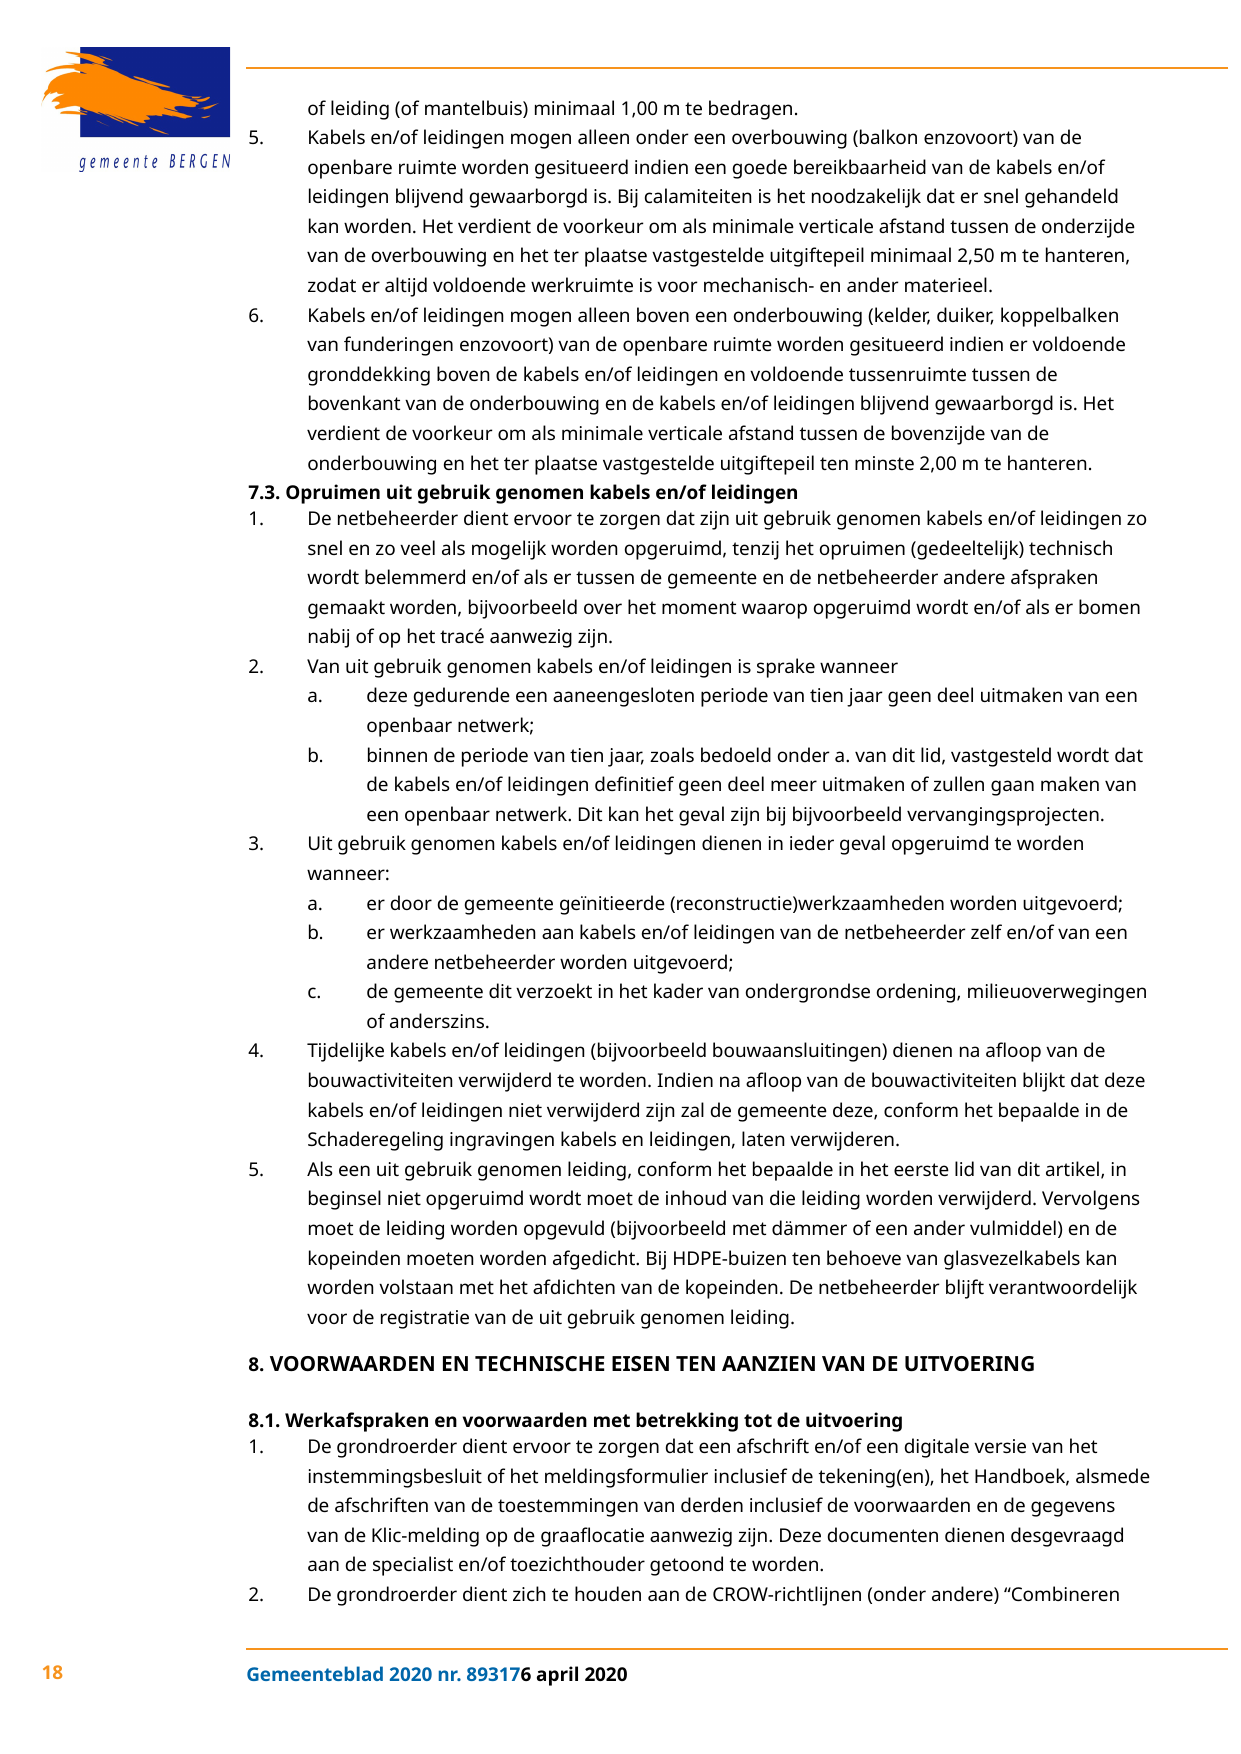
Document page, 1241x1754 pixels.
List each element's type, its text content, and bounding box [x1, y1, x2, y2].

list er werkzaamheden aan kabels en/of leidingen van de netbeheerder zelf en/of van een andere netbeheerder worden uitgevoerd; [307, 919, 1152, 974]
list Van uit gebruik genomen kabels en/of leidingen is sprake wanneer [248, 653, 1152, 679]
list De netbeheerder dient ervoor te zorgen dat zijn uit gebruik genomen kabels en/of leidingen zo snel en zo veel als mogelijk worden opgeruimd, tenzij het opruimen (gedeeltelijk) technisch wordt belemmerd en/of als er tussen de gemeente en de netbeheerder andere afspraken gemaakt worden, bijvoorbeeld over het moment waarop opgeruimd wordt en/of als er bomen nabij of op het tracé aanwezig zijn. [248, 505, 1152, 649]
list binnen de periode van tien jaar, zoals bedoeld onder a. van dit lid, vastgesteld wordt dat de kabels en/of leidingen definitief geen deel meer uitmaken of zullen gaan maken van een openbaar netwerk. Dit kan het geval zijn bij bijvoorbeeld vervangingsprojecten. [307, 742, 1152, 827]
list Kabels en/of leidingen mogen alleen onder een overbouwing (balkon enzovoort) van de openbare ruimte worden gesitueerd indien een goede bereikbaarheid van de kabels en/of leidingen blijvend gewaarborgd is. Bij calamiteiten is het noodzakelijk dat er snel gehandeld kan worden. Het verdient de voorkeur om als minimale verticale afstand tussen de onderzijde van de overbouwing en het ter plaatse vastgestelde uitgiftepeil minimaal 2,50 m te hanteren, zodat er altijd voldoende werkruimte is voor mechanisch- en ander materieel. [248, 124, 1152, 298]
text 8.1. Werkafspraken en voorwaarden met betrekking tot de uitvoering [248, 1407, 1152, 1433]
list De grondroerder dient zich te houden aan de CROW-richtlijnen (onder andere) “Combineren [248, 1581, 1152, 1607]
list of leiding (of mantelbuis) minimaal 1,00 m te bedragen. [248, 95, 1152, 121]
list Als een uit gebruik genomen leiding, conform het bepaalde in het eerste lid van dit artikel, in beginsel niet opgeruimd wordt moet de inhoud van die leiding worden verwijderd. Vervolgens moet de leiding worden opgevuld (bijvoorbeeld met dämmer of een ander vulmiddel) en de kopeinden moeten worden afgedicht. Bij HDPE-buizen ten behoeve van glasvezelkabels kan worden volstaan met het afdichten van de kopeinden. De netbeheerder blijft verantwoordelijk voor de registratie van de uit gebruik genomen leiding. [248, 1156, 1152, 1329]
list Uit gebruik genomen kabels en/of leidingen dienen in ieder geval opgeruimd te worden wanneer: [248, 831, 1152, 886]
text 8. VOORWAARDEN EN TECHNISCHE EISEN TEN AANZIEN VAN DE UITVOERING [248, 1349, 1152, 1378]
list Kabels en/of leidingen mogen alleen boven een onderbouwing (kelder, duiker, koppelbalken van funderingen enzovoort) van de openbare ruimte worden gesitueerd indien er voldoende gronddekking boven de kabels en/of leidingen en voldoende tussenruimte tussen de bovenkant van de onderbouwing en de kabels en/of leidingen blijvend gewaarborgd is. Het verdient de voorkeur om als minimale verticale afstand tussen de bovenzijde van de onderbouwing en het ter plaatse vastgestelde uitgiftepeil ten minste 2,00 m te hanteren. [248, 302, 1152, 476]
text 7.3. Opruimen uit gebruik genomen kabels en/of leidingen [248, 479, 1152, 505]
list Tijdelijke kabels en/of leidingen (bijvoorbeeld bouwaansluitingen) dienen na afloop van de bouwactiviteiten verwijderd te worden. Indien na afloop van de bouwactiviteiten blijkt dat deze kabels en/of leidingen niet verwijderd zijn zal de gemeente deze, conform het bepaalde in de Schaderegeling ingravingen kabels en leidingen, laten verwijderen. [248, 1038, 1152, 1152]
picture [41, 47, 231, 172]
list er door de gemeente geïnitieerde (reconstructie)werkzaamheden worden uitgevoerd; [307, 890, 1152, 915]
list De grondroerder dient ervoor te zorgen dat een afschrift en/of een digitale versie van het instemmingsbesluit of het meldingsformulier inclusief de tekening(en), het Handboek, alsmede de afschriften van de toestemmingen van derden inclusief de voorwaarden en de gegevens van de Klic-melding op de graaflocatie aanwezig zijn. Deze documenten dienen desgevraagd aan de specialist en/of toezichthouder getoond te worden. [248, 1433, 1152, 1577]
list de gemeente dit verzoekt in het kader van ondergrondse ordening, milieuoverwegingen of anderszins. [307, 978, 1152, 1034]
list deze gedurende een aaneengesloten periode van tien jaar geen deel uitmaken van een openbaar netwerk; [307, 683, 1152, 738]
